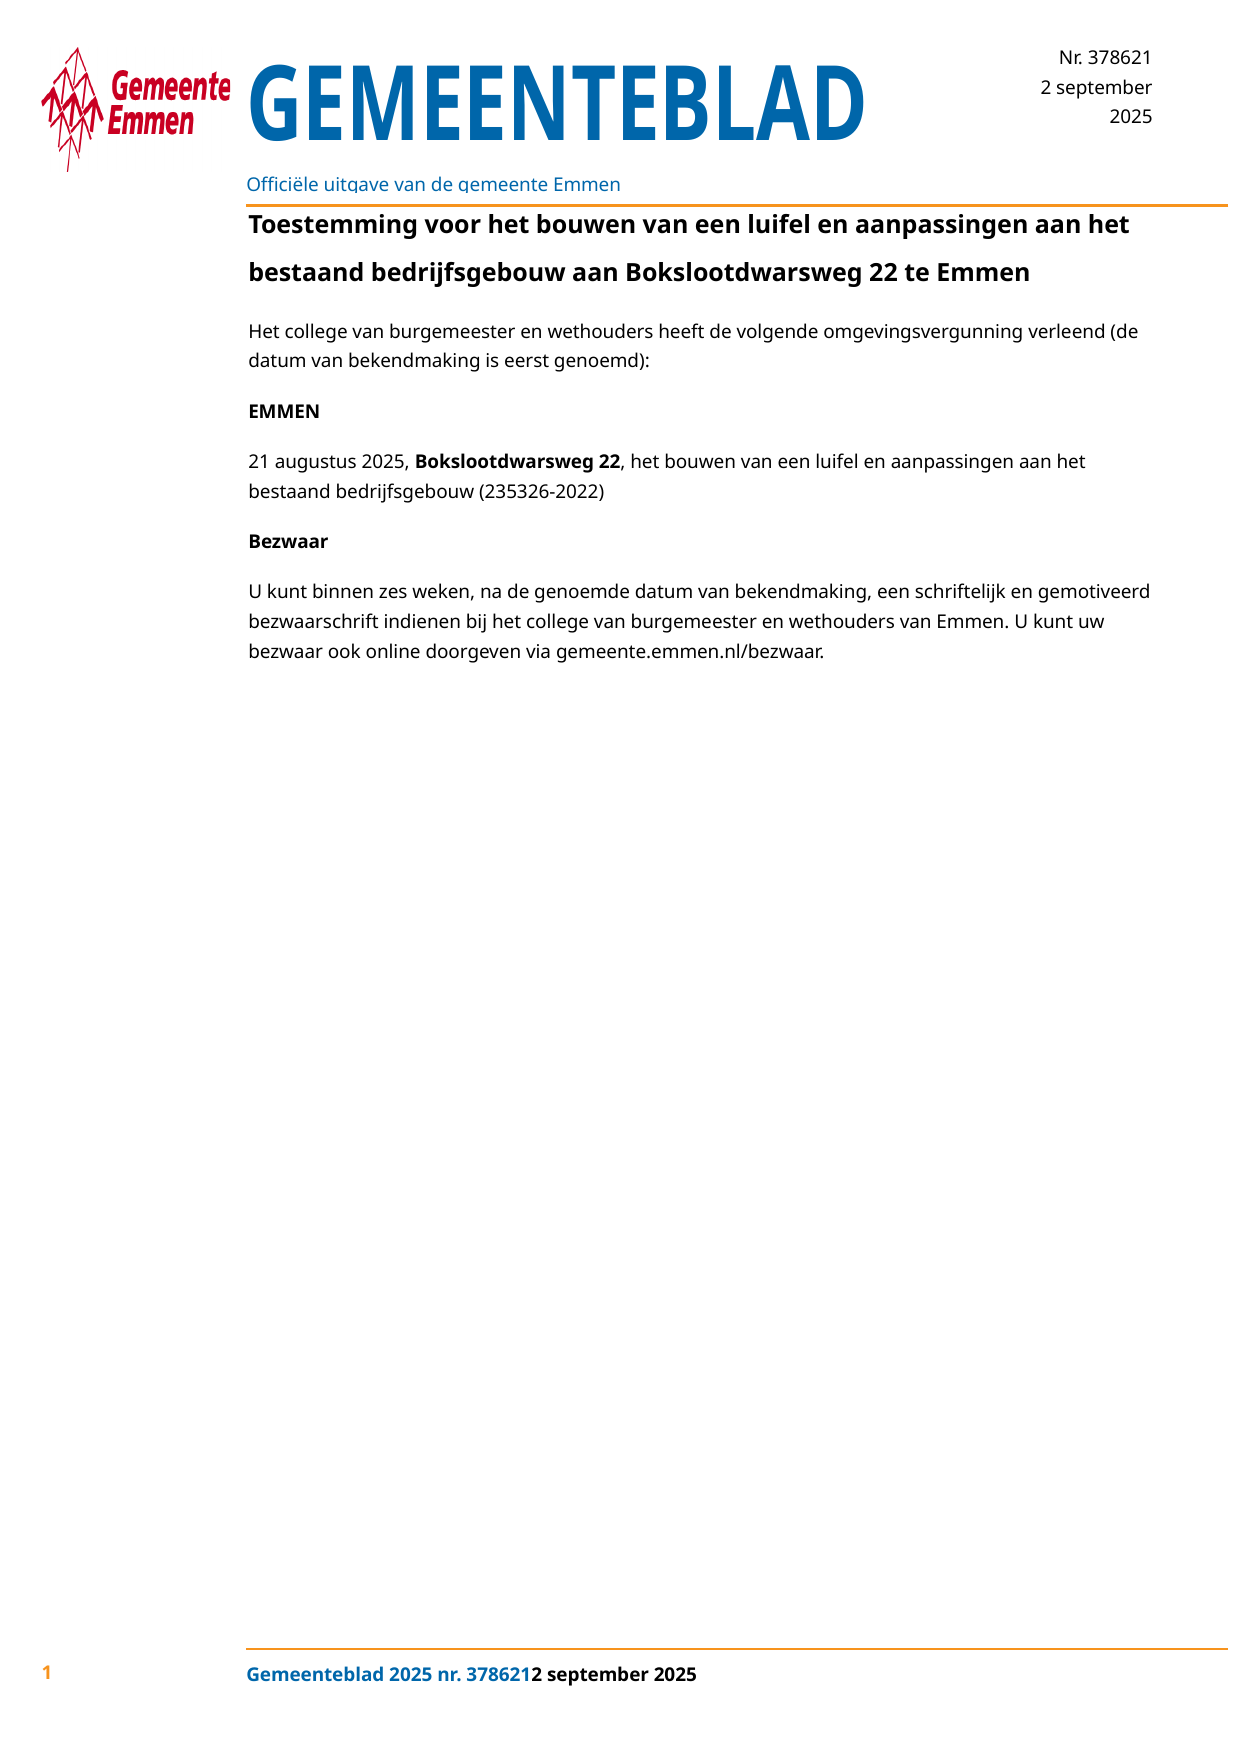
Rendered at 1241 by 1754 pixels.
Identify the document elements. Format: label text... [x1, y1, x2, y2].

text U kunt binnen zes weken, na de genoemde datum van bekendmaking, een schriftelijk en gemotiveerd bezwaarschrift indienen bij het college van burgemeester en wethouders van Emmen. U kunt uw bezwaar ook online doorgeven via gemeente.emmen.nl/bezwaar. [248, 579, 1152, 664]
text EMMEN [248, 398, 1152, 424]
text Toestemming voor het bouwen van een luifel en aanpassingen aan het bestaand bedrijfsgebouw aan Bokslootdwarsweg 22 te Emmen [248, 207, 1152, 288]
text Het college van burgemeester en wethouders heeft de volgende omgevingsvergunning verleend (de datum van bekendmaking is eerst genoemd): [248, 318, 1152, 373]
text 21 augustus 2025, Bokslootdwarsweg 22, het bouwen van een luifel en aanpassingen aan het bestaand bedrijfsgebouw (235326-2022) [248, 448, 1152, 504]
picture [41, 47, 231, 172]
text Bezwaar [248, 528, 1152, 554]
